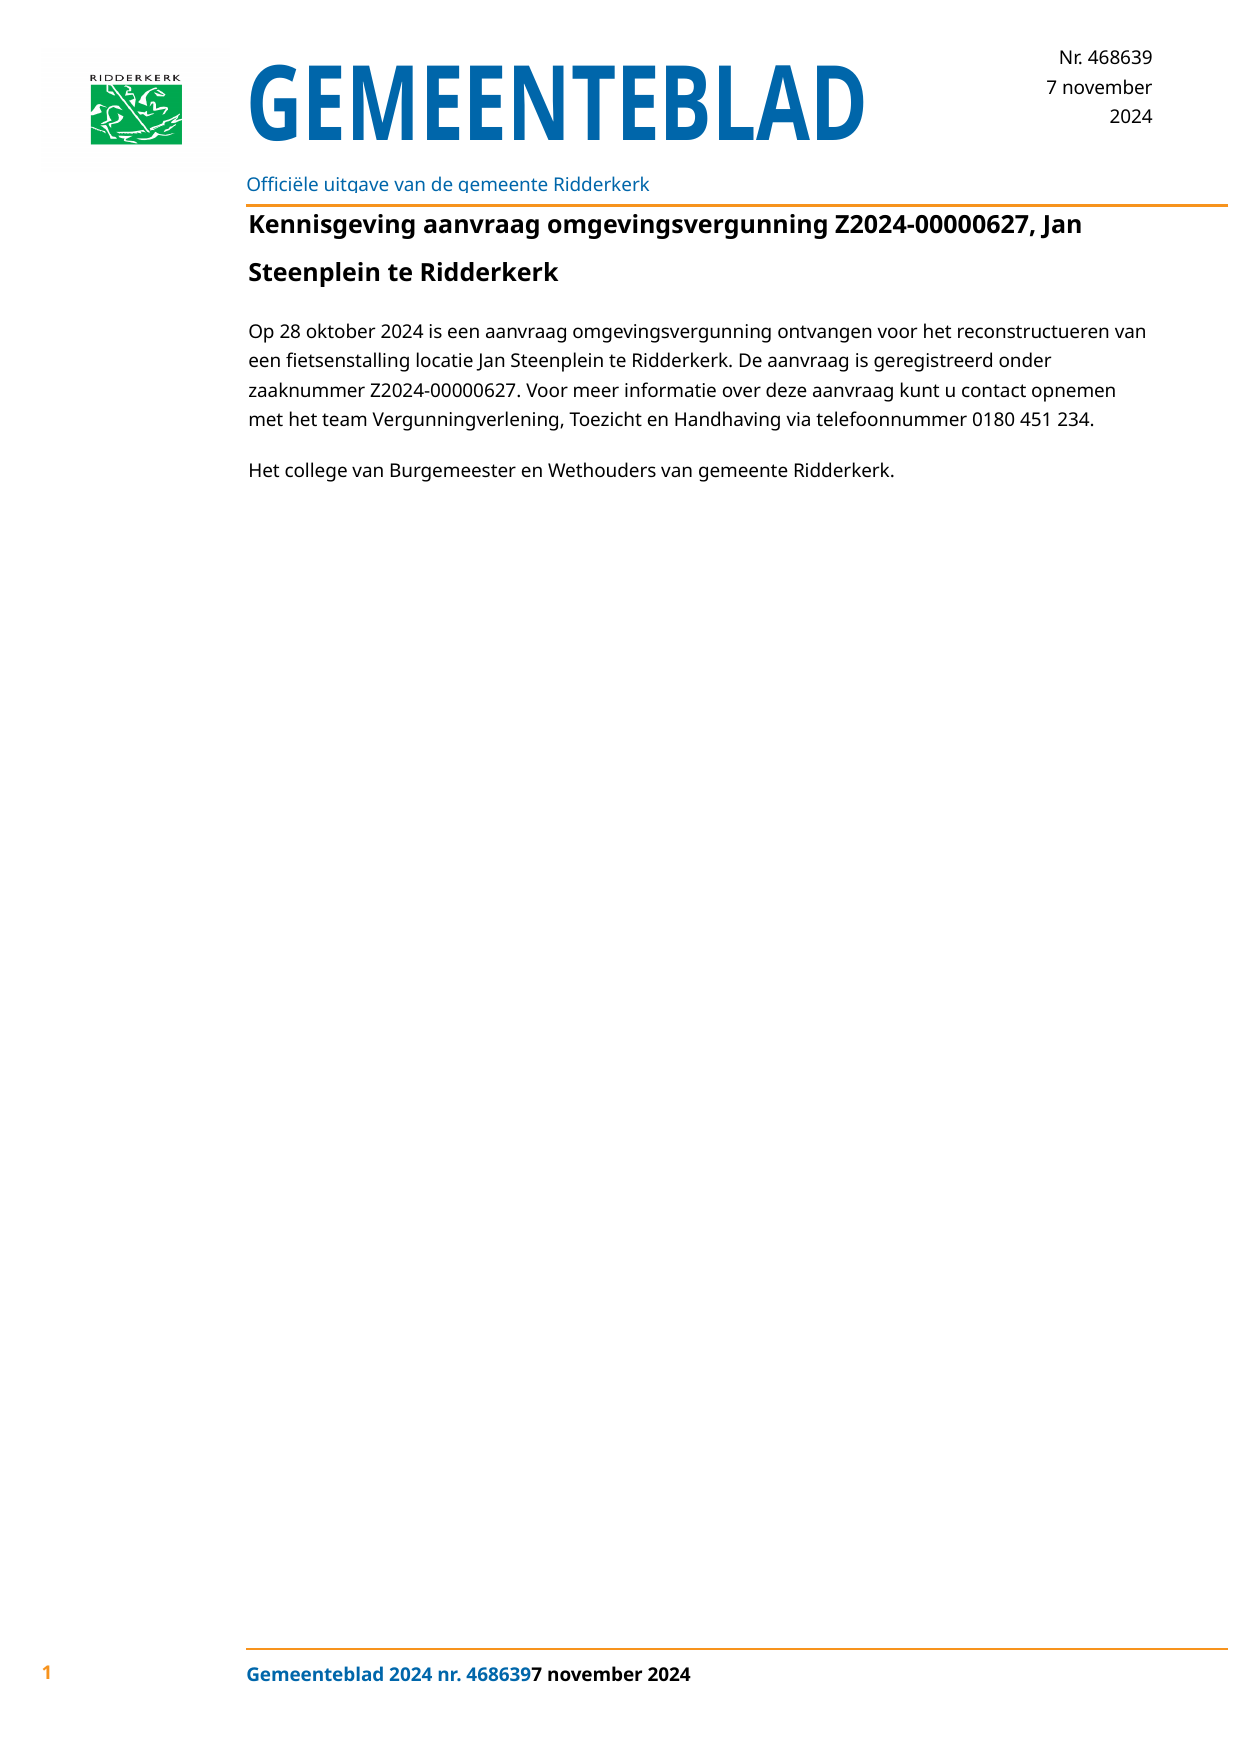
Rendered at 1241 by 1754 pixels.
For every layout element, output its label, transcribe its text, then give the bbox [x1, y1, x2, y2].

text Kennisgeving aanvraag omgevingsvergunning Z2024-00000627, Jan Steenplein te Ridderkerk [248, 207, 1152, 288]
picture [41, 47, 231, 172]
text Op 28 oktober 2024 is een aanvraag omgevingsvergunning ontvangen voor het reconstructueren van een fietsenstalling locatie Jan Steenplein te Ridderkerk. De aanvraag is geregistreerd onder zaaknummer Z2024-00000627. Voor meer informatie over deze aanvraag kunt u contact opnemen met het team Vergunningverlening, Toezicht en Handhaving via telefoonnummer 0180 451 234. [248, 318, 1152, 432]
text Het college van Burgemeester en Wethouders van gemeente Ridderkerk. [248, 457, 1152, 483]
